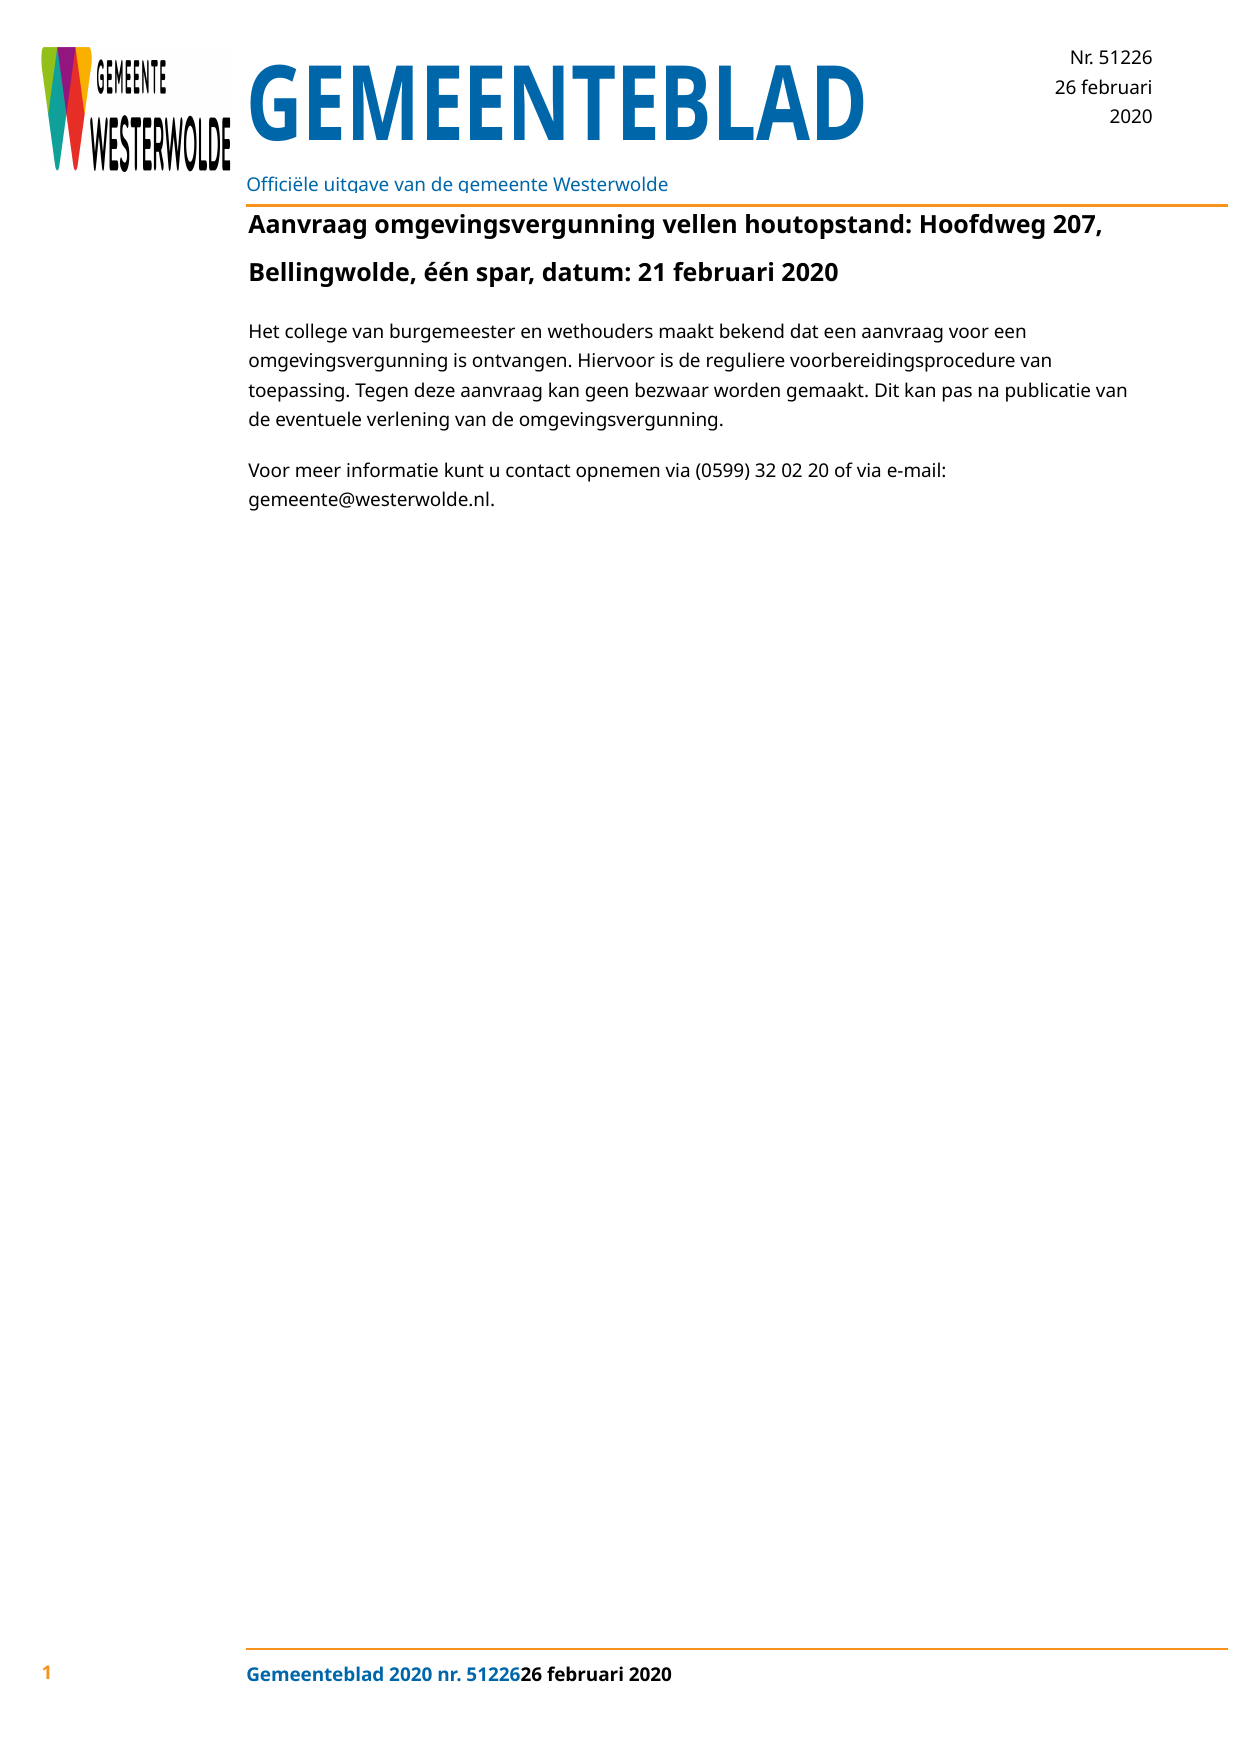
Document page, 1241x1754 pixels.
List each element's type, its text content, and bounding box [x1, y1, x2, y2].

text Het college van burgemeester en wethouders maakt bekend dat een aanvraag voor een omgevingsvergunning is ontvangen. Hiervoor is de reguliere voorbereidingsprocedure van toepassing. Tegen deze aanvraag kan geen bezwaar worden gemaakt. Dit kan pas na publicatie van de eventuele verlening van de omgevingsvergunning. [248, 318, 1152, 432]
text Voor meer informatie kunt u contact opnemen via (0599) 32 02 20 of via e-mail: gemeente@westerwolde.nl. [248, 457, 1152, 512]
text Aanvraag omgevingsvergunning vellen houtopstand: Hoofdweg 207, Bellingwolde, één spar, datum: 21 februari 2020 [248, 207, 1152, 288]
picture [41, 47, 231, 172]
